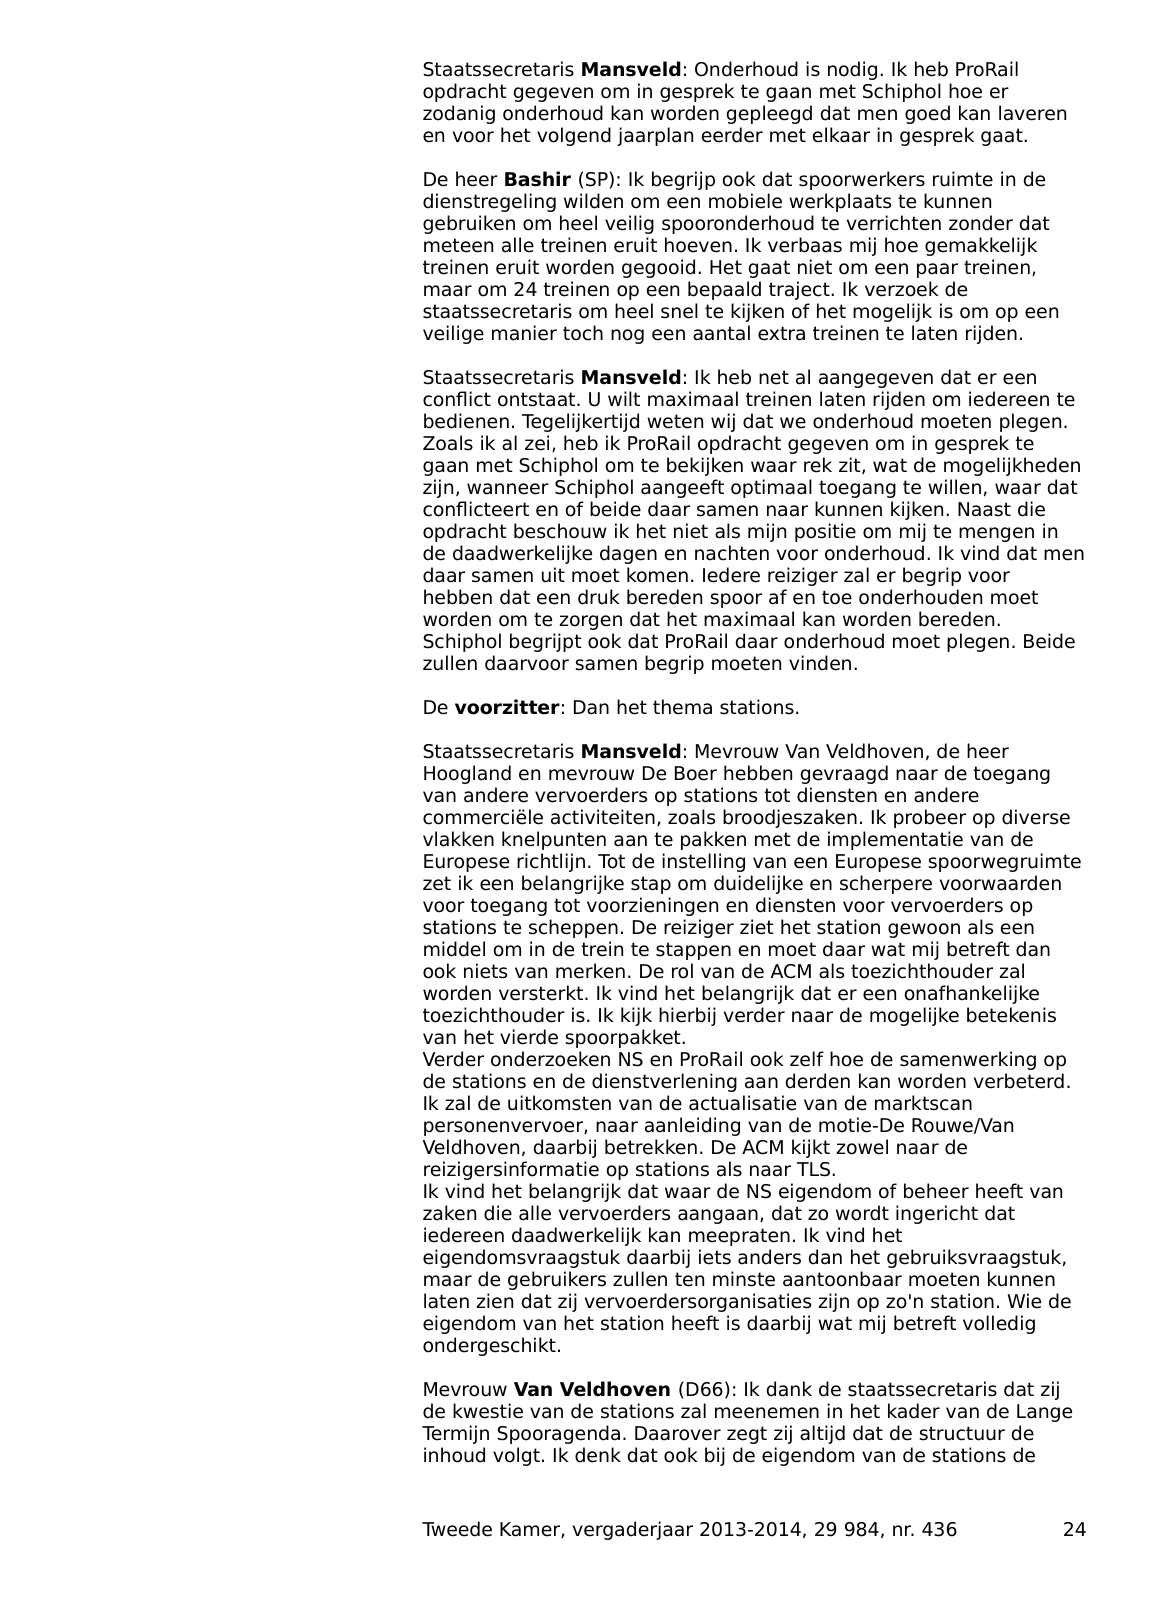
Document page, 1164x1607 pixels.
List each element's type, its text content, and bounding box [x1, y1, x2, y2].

text Ik vind het belangrijk dat waar de NS eigendom of beheer heeft van zaken die alle vervoerders aangaan, dat zo wordt ingericht dat iedereen daadwerkelijk kan meepraten. Ik vind het eigendomsvraagstuk daarbij iets anders dan het gebruiksvraagstuk, maar de gebruikers zullen ten minste aantoonbaar moeten kunnen laten zien dat zij vervoerdersorganisaties zijn op zo'n station. Wie de eigendom van het station heeft is daarbij wat mij betreft volledig ondergeschikt. [422, 1181, 1087, 1357]
text Verder onderzoeken NS en ProRail ook zelf hoe de samenwerking op de stations en de dienstverlening aan derden kan worden verbeterd. Ik zal de uitkomsten van de actualisatie van de marktscan personenvervoer, naar aanleiding van de motie-De Rouwe/Van Veldhoven, daarbij betrekken. De ACM kijkt zowel naar de reizigersinformatie op stations als naar TLS. [422, 1049, 1087, 1181]
text Staatssecretaris Mansveld: Ik heb net al aangegeven dat er een conflict ontstaat. U wilt maximaal treinen laten rijden om iedereen te bedienen. Tegelijkertijd weten wij dat we onderhoud moeten plegen. Zoals ik al zei, heb ik ProRail opdracht gegeven om in gesprek te gaan met Schiphol om te bekijken waar rek zit, wat de mogelijkheden zijn, wanneer Schiphol aangeeft optimaal toegang te willen, waar dat conflicteert en of beide daar samen naar kunnen kijken. Naast die opdracht beschouw ik het niet als mijn positie om mij te mengen in de daadwerkelijke dagen en nachten voor onderhoud. Ik vind dat men daar samen uit moet komen. Iedere reiziger zal er begrip voor hebben dat een druk bereden spoor af en toe onderhouden moet worden om te zorgen dat het maximaal kan worden bereden. Schiphol begrijpt ook dat ProRail daar onderhoud moet plegen. Beide zullen daarvoor samen begrip moeten vinden. [422, 367, 1087, 675]
text De voorzitter: Dan het thema stations. [422, 697, 1087, 719]
text Mevrouw Van Veldhoven (D66): Ik dank de staatssecretaris dat zij de kwestie van de stations zal meenemen in het kader van de Lange Termijn Spooragenda. Daarover zegt zij altijd dat de structuur de inhoud volgt. Ik denk dat ook bij de eigendom van de stations de [422, 1379, 1087, 1467]
text De heer Bashir (SP): Ik begrijp ook dat spoorwerkers ruimte in de dienstregeling wilden om een mobiele werkplaats te kunnen gebruiken om heel veilig spooronderhoud te verrichten zonder dat meteen alle treinen eruit hoeven. Ik verbaas mij hoe gemakkelijk treinen eruit worden gegooid. Het gaat niet om een paar treinen, maar om 24 treinen op een bepaald traject. Ik verzoek de staatssecretaris om heel snel te kijken of het mogelijk is om op een veilige manier toch nog een aantal extra treinen te laten rijden. [422, 169, 1087, 345]
text Staatssecretaris Mansveld: Mevrouw Van Veldhoven, de heer Hoogland en mevrouw De Boer hebben gevraagd naar de toegang van andere vervoerders op stations tot diensten en andere commerciële activiteiten, zoals broodjeszaken. Ik probeer op diverse vlakken knelpunten aan te pakken met de implementatie van de Europese richtlijn. Tot de instelling van een Europese spoorwegruimte zet ik een belangrijke stap om duidelijke en scherpere voorwaarden voor toegang tot voorzieningen en diensten voor vervoerders op stations te scheppen. De reiziger ziet het station gewoon als een middel om in de trein te stappen en moet daar wat mij betreft dan ook niets van merken. De rol van de ACM als toezichthouder zal worden versterkt. Ik vind het belangrijk dat er een onafhankelijke toezichthouder is. Ik kijk hierbij verder naar de mogelijke betekenis van het vierde spoorpakket. [422, 741, 1087, 1049]
text Staatssecretaris Mansveld: Onderhoud is nodig. Ik heb ProRail opdracht gegeven om in gesprek te gaan met Schiphol hoe er zodanig onderhoud kan worden gepleegd dat men goed kan laveren en voor het volgend jaarplan eerder met elkaar in gesprek gaat. [422, 59, 1087, 147]
